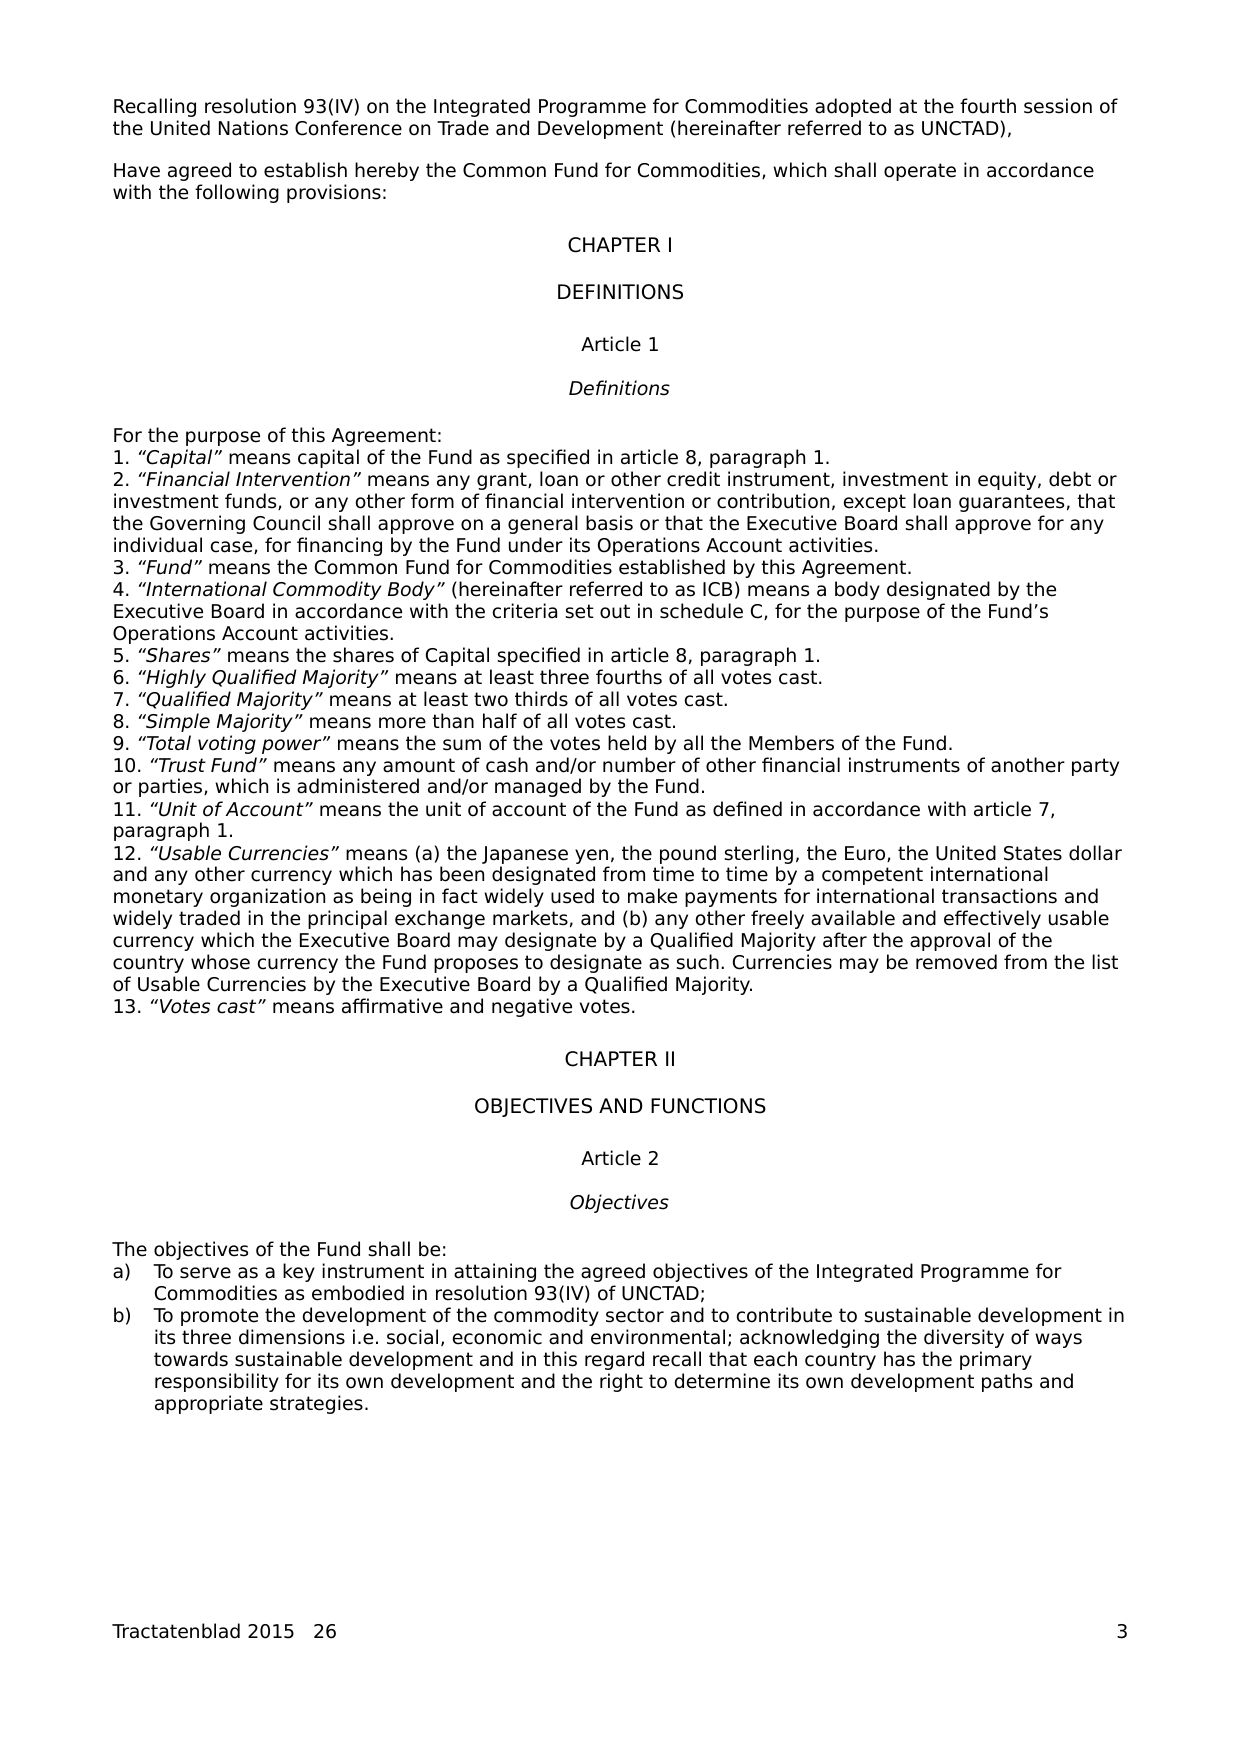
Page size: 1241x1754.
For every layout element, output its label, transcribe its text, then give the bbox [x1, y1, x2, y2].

text 7. “Qualified Majority” means at least two thirds of all votes cast. [112, 688, 1128, 711]
text 3. “Fund” means the Common Fund for Commodities established by this Agreement. [112, 557, 1128, 579]
subtitle Article 2 Objectives [112, 1148, 1128, 1214]
text The objectives of the Fund shall be: [112, 1239, 1128, 1261]
text b) To promote the development of the commodity sector and to contribute to sustainable development in its three dimensions i.e. social, economic and environmental; acknowledging the diversity of ways towards sustainable development and in this regard recall that each country has the primary responsibility for its own development and the right to determine its own development paths and appropriate strategies. [112, 1305, 1128, 1415]
text 8. “Simple Majority” means more than half of all votes cast. [112, 711, 1128, 732]
subtitle CHAPTER I DEFINITIONS [112, 234, 1128, 304]
subtitle Article 1 Definitions [112, 334, 1128, 400]
text 4. “International Commodity Body” (hereinafter referred to as ICB) means a body designated by the Executive Board in accordance with the criteria set out in schedule C, for the purpose of the Fund’s Operations Account activities. [112, 579, 1128, 644]
text 5. “Shares” means the shares of Capital specified in article 8, paragraph 1. [112, 644, 1128, 667]
text 9. “Total voting power” means the sum of the votes held by all the Members of the Fund. [112, 732, 1128, 754]
text 13. “Votes cast” means affirmative and negative votes. [112, 996, 1128, 1018]
text 2. “Financial Intervention” means any grant, loan or other credit instrument, investment in equity, debt or investment funds, or any other form of financial intervention or contribution, except loan guarantees, that the Governing Council shall approve on a general basis or that the Executive Board shall approve for any individual case, for financing by the Fund under its Operations Account activities. [112, 469, 1128, 557]
text Recalling resolution 93(IV) on the Integrated Programme for Commodities adopted at the fourth session of the United Nations Conference on Trade and Development (hereinafter referred to as UNCTAD), [112, 96, 1128, 140]
text a) To serve as a key instrument in attaining the agreed objectives of the Integrated Programme for Commodities as embodied in resolution 93(IV) of UNCTAD; [112, 1261, 1128, 1305]
text 11. “Unit of Account” means the unit of account of the Fund as defined in accordance with article 7, paragraph 1. [112, 798, 1128, 842]
text 12. “Usable Currencies” means (a) the Japanese yen, the pound sterling, the Euro, the United States dollar and any other currency which has been designated from time to time by a competent international monetary organization as being in fact widely used to make payments for international transactions and widely traded in the principal exchange markets, and (b) any other freely available and effectively usable currency which the Executive Board may designate by a Qualified Majority after the approval of the country whose currency the Fund proposes to designate as such. Currencies may be removed from the list of Usable Currencies by the Executive Board by a Qualified Majority. [112, 842, 1128, 996]
text For the purpose of this Agreement: [112, 425, 1128, 447]
subtitle CHAPTER II OBJECTIVES AND FUNCTIONS [112, 1048, 1128, 1118]
text 6. “Highly Qualified Majority” means at least three fourths of all votes cast. [112, 667, 1128, 688]
text 1. “Capital” means capital of the Fund as specified in article 8, paragraph 1. [112, 447, 1128, 469]
text Have agreed to establish hereby the Common Fund for Commodities, which shall operate in accordance with the following provisions: [112, 160, 1128, 204]
text 10. “Trust Fund” means any amount of cash and/or number of other financial instruments of another party or parties, which is administered and/or managed by the Fund. [112, 754, 1128, 798]
